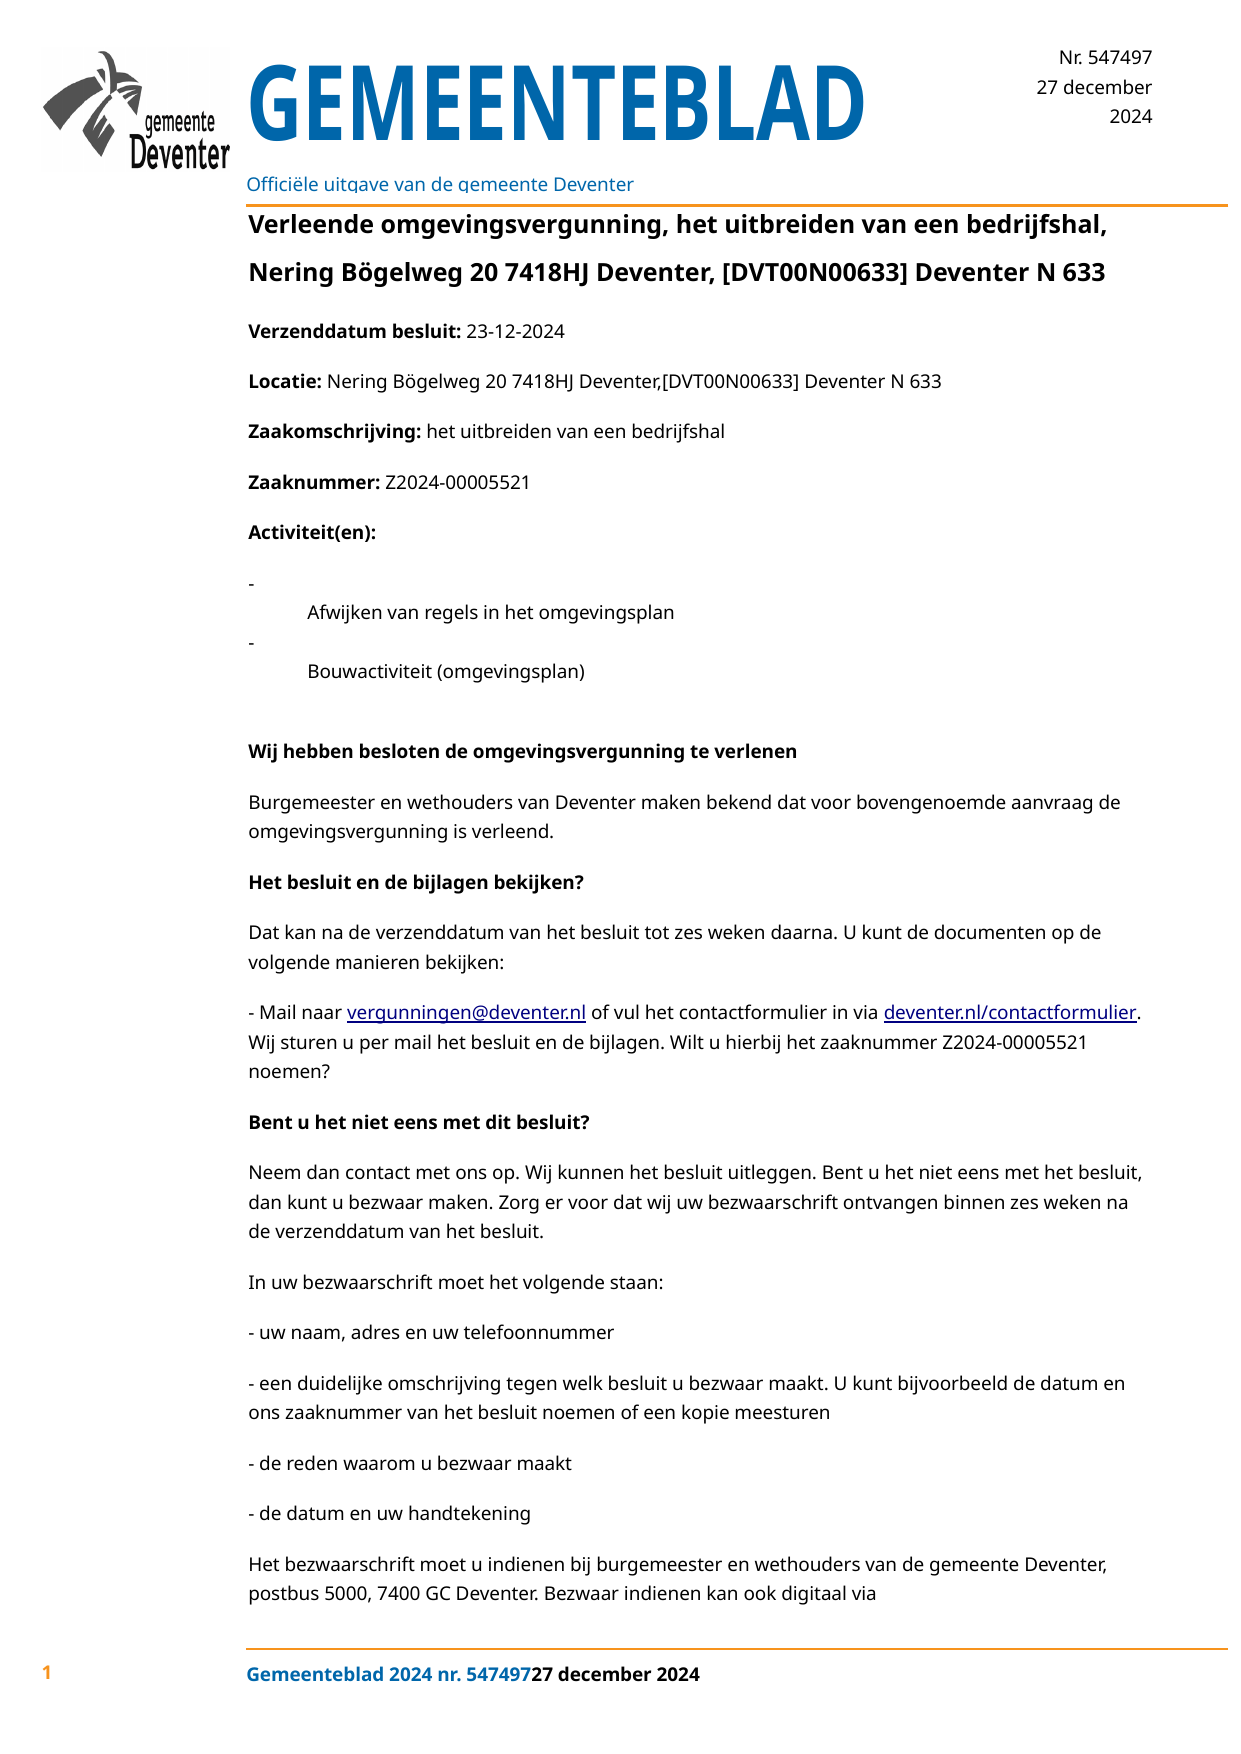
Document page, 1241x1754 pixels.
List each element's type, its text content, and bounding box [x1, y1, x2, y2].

list Afwijken van regels in het omgevingsplan [248, 599, 1152, 625]
text Activiteit(en): [248, 519, 1152, 545]
text Zaakomschrijving: het uitbreiden van een bedrijfshal [248, 419, 1152, 444]
text - een duidelijke omschrijving tegen welk besluit u bezwaar maakt. U kunt bijvoorbeeld de datum en ons zaaknummer van het besluit noemen of een kopie meesturen [248, 1370, 1152, 1425]
text Burgemeester en wethouders van Deventer maken bekend dat voor bovengenoemde aanvraag de omgevingsvergunning is verleend. [248, 789, 1152, 844]
text Wij hebben besloten de omgevingsvergunning te verlenen [248, 739, 1152, 764]
text - de reden waarom u bezwaar maakt [248, 1450, 1152, 1476]
text Bent u het niet eens met dit besluit? [248, 1109, 1152, 1135]
text Zaaknummer: Z2024-00005521 [248, 469, 1152, 495]
text Het besluit en de bijlagen bekijken? [248, 869, 1152, 895]
text Dat kan na de verzenddatum van het besluit tot zes weken daarna. U kunt de documenten op de volgende manieren bekijken: [248, 919, 1152, 975]
text Verleende omgevingsvergunning, het uitbreiden van een bedrijfshal, Nering Bögelweg 20 7418HJ Deventer, [DVT00N00633] Deventer N 633 [248, 207, 1152, 288]
text - Mail naar vergunningen@deventer.nl of vul het contactformulier in via deventer.nl/contactformulier. Wij sturen u per mail het besluit en de bijlagen. Wilt u hierbij het zaaknummer Z2024-00005521 noemen? [248, 999, 1152, 1084]
text Verzenddatum besluit: 23-12-2024 [248, 318, 1152, 344]
text Locatie: Nering Bögelweg 20 7418HJ Deventer,[DVT00N00633] Deventer N 633 [248, 368, 1152, 394]
text Neem dan contact met ons op. Wij kunnen het besluit uitleggen. Bent u het niet eens met het besluit, dan kunt u bezwaar maken. Zorg er voor dat wij uw bezwaarschrift ontvangen binnen zes weken na de verzenddatum van het besluit. [248, 1159, 1152, 1244]
picture [41, 47, 231, 172]
text - uw naam, adres en uw telefoonnummer [248, 1319, 1152, 1345]
text Het bezwaarschrift moet u indienen bij burgemeester en wethouders van de gemeente Deventer, postbus 5000, 7400 GC Deventer. Bezwaar indienen kan ook digitaal via [248, 1551, 1152, 1606]
list Bouwactiviteit (omgevingsplan) [248, 659, 1152, 684]
text - de datum en uw handtekening [248, 1500, 1152, 1526]
text In uw bezwaarschrift moet het volgende staan: [248, 1269, 1152, 1295]
